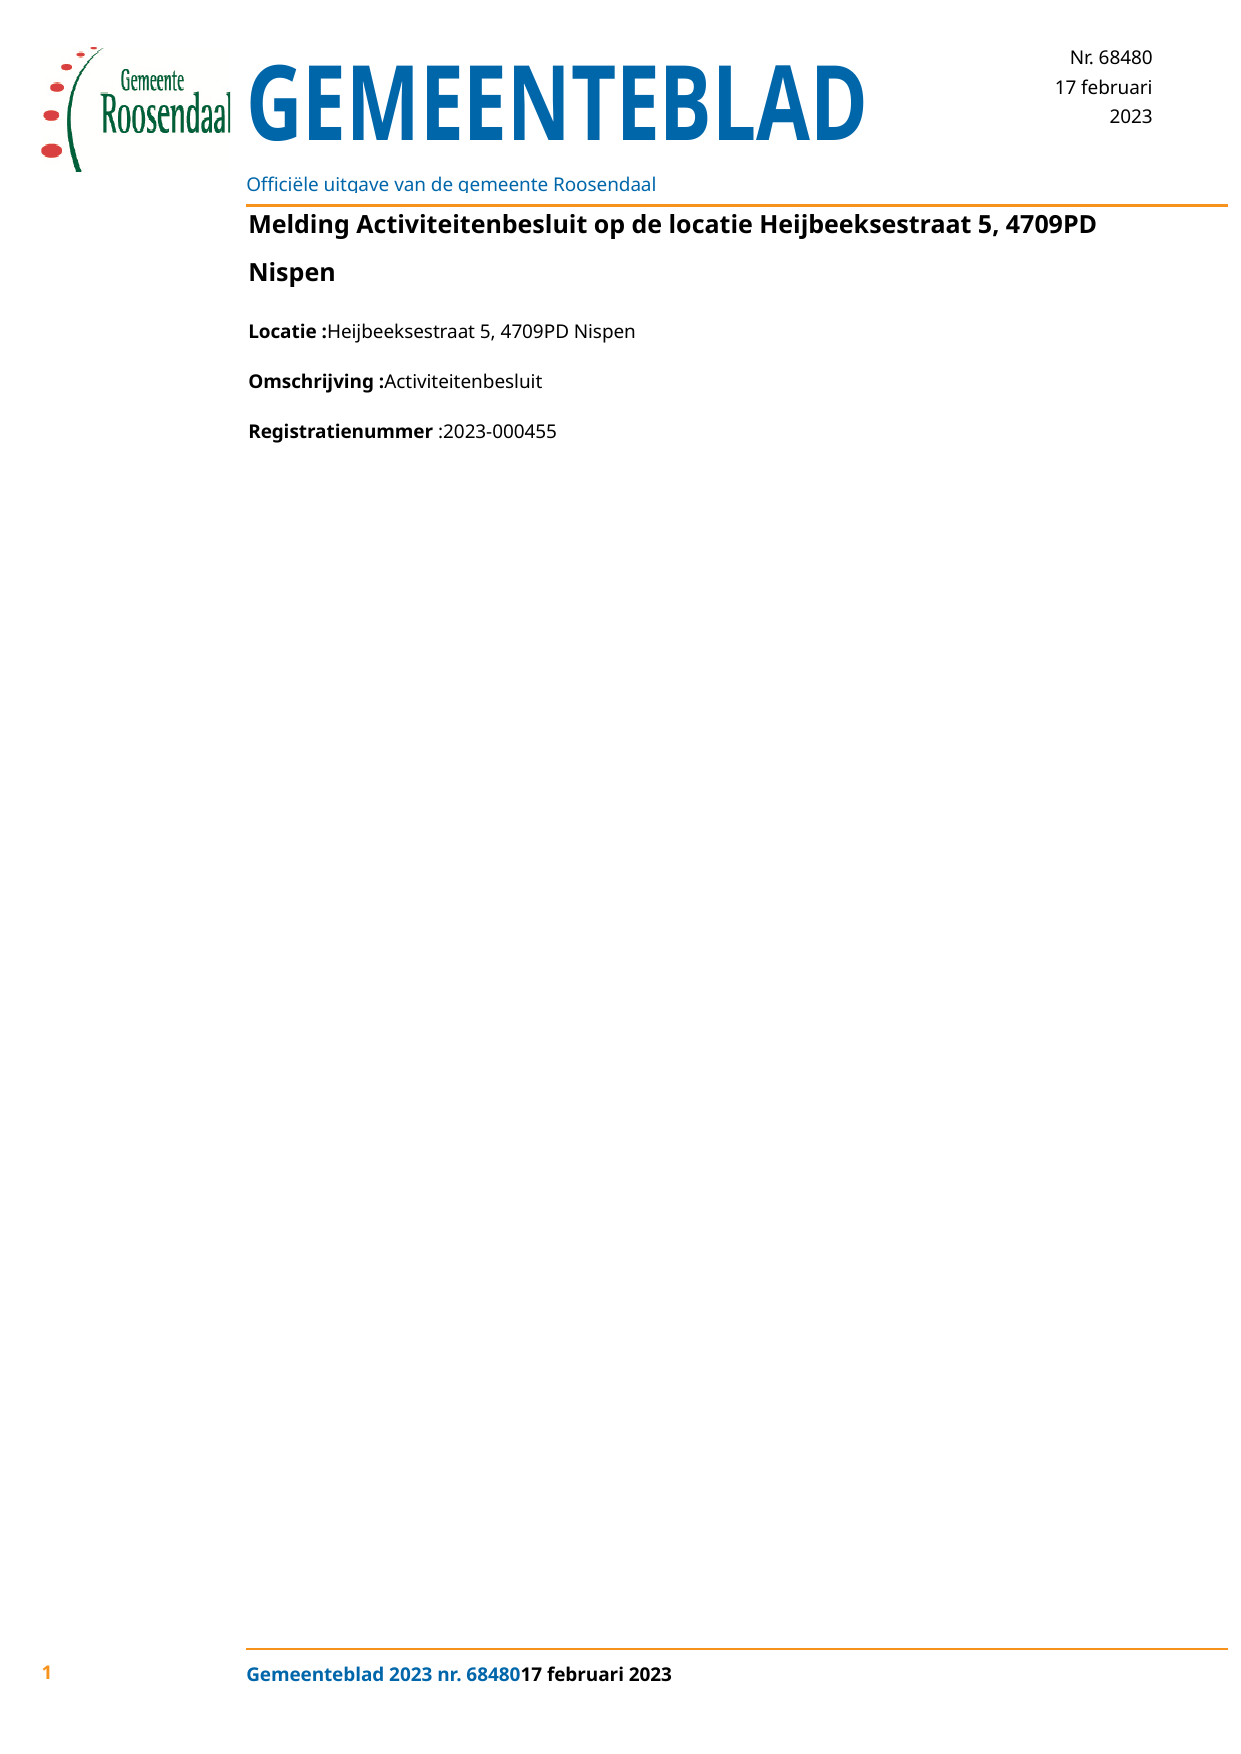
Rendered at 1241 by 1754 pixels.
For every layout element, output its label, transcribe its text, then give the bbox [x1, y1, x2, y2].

text Registratienummer :2023-000455 [248, 419, 1152, 444]
text Locatie :Heijbeeksestraat 5, 4709PD Nispen [248, 318, 1152, 344]
text Melding Activiteitenbesluit op de locatie Heijbeeksestraat 5, 4709PD Nispen [248, 207, 1152, 288]
picture [41, 47, 231, 172]
text Omschrijving :Activiteitenbesluit [248, 368, 1152, 394]
